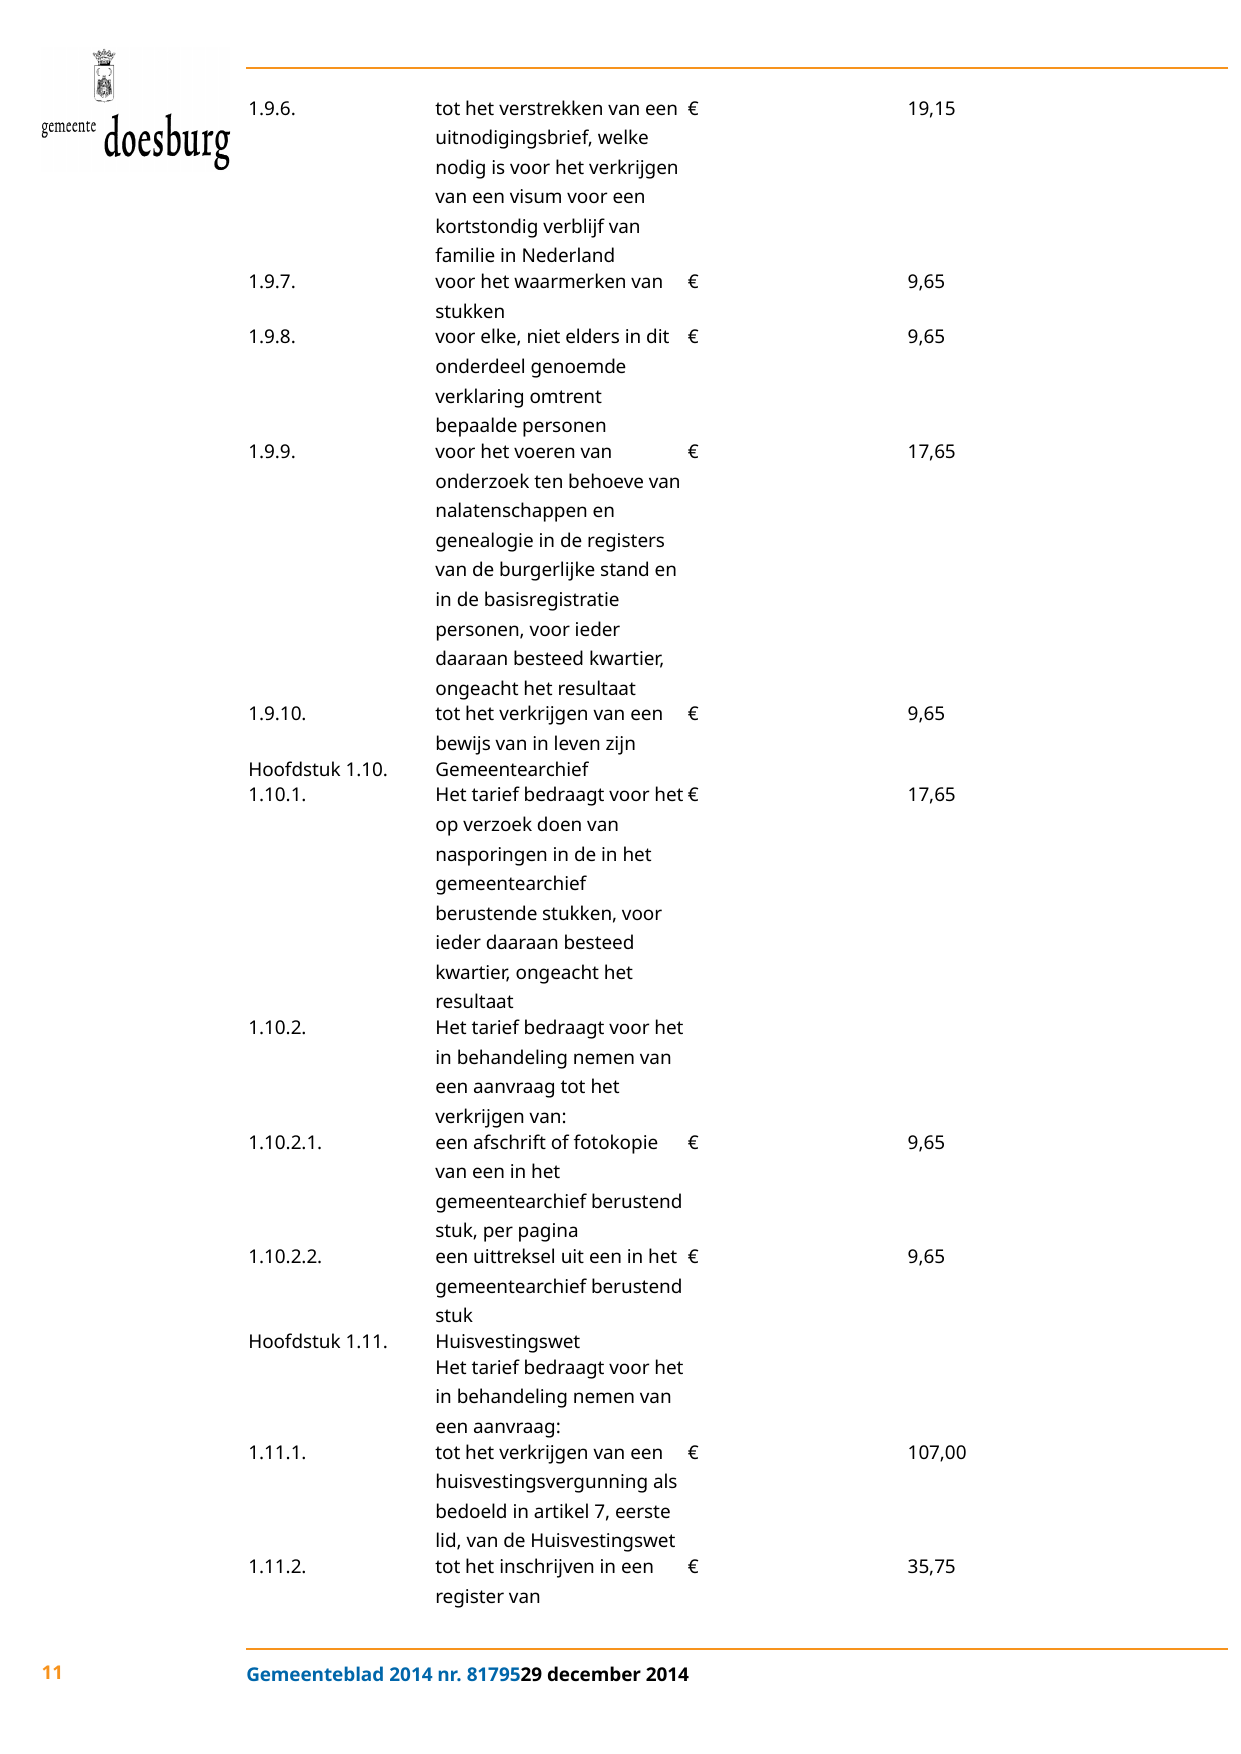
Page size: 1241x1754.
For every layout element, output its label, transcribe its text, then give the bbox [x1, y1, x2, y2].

table_cell Hoofdstuk 1.10. [248, 756, 435, 782]
table_cell [908, 1354, 1152, 1439]
table_cell tot het inschrijven in een register van [435, 1554, 688, 1609]
table_cell een uittreksel uit een in het gemeentearchief berustend stuk [435, 1244, 688, 1328]
table_cell € [688, 1244, 907, 1328]
table_cell [688, 1015, 907, 1129]
table_cell 9,65 [908, 1129, 1152, 1243]
table_cell [688, 1328, 907, 1354]
table_cell [688, 1354, 907, 1439]
picture [41, 47, 231, 172]
table_cell [248, 1354, 435, 1439]
table_cell € [688, 701, 907, 756]
table_cell 1.11.1. [248, 1439, 435, 1553]
table_cell 9,65 [908, 701, 1152, 756]
table_cell [908, 1328, 1152, 1354]
table_cell 35,75 [908, 1554, 1152, 1609]
table_cell 1.10.2. [248, 1015, 435, 1129]
table_cell voor het waarmerken van stukken [435, 269, 688, 324]
table_cell [908, 1015, 1152, 1129]
table_cell 1.11.2. [248, 1554, 435, 1609]
table_cell 17,65 [908, 782, 1152, 1014]
table_cell voor elke, niet elders in dit onderdeel genoemde verklaring omtrent bepaalde personen [435, 324, 688, 438]
table_cell [688, 756, 907, 782]
table_cell 1.9.7. [248, 269, 435, 324]
table_cell € [688, 438, 907, 701]
table_cell 1.9.10. [248, 701, 435, 756]
table_cell 1.10.2.1. [248, 1129, 435, 1243]
table_cell 1.10.1. [248, 782, 435, 1014]
table_cell € [688, 1129, 907, 1243]
table_cell € [688, 324, 907, 438]
table_cell € [688, 1554, 907, 1609]
table_cell 19,15 [908, 95, 1152, 268]
table_cell € [688, 782, 907, 1014]
table_cell [908, 756, 1152, 782]
table_cell Huisvestingswet [435, 1328, 688, 1354]
table_cell een afschrift of fotokopie van een in het gemeentearchief berustend stuk, per pagina [435, 1129, 688, 1243]
table_cell tot het verstrekken van een uitnodigingsbrief, welke nodig is voor het verkrijgen van een visum voor een kortstondig verblijf van familie in Nederland [435, 95, 688, 268]
table_cell € [688, 95, 907, 268]
table_cell € [688, 1439, 907, 1553]
table_cell 9,65 [908, 1244, 1152, 1328]
table_cell Gemeentearchief [435, 756, 688, 782]
table_cell € [688, 269, 907, 324]
table_cell Hoofdstuk 1.11. [248, 1328, 435, 1354]
table_cell 1.10.2.2. [248, 1244, 435, 1328]
table_cell 17,65 [908, 438, 1152, 701]
table_cell 9,65 [908, 269, 1152, 324]
table_cell tot het verkrijgen van een bewijs van in leven zijn [435, 701, 688, 756]
table_cell Het tarief bedraagt voor het op verzoek doen van nasporingen in de in het gemeentearchief berustende stukken, voor ieder daaraan besteed kwartier, ongeacht het resultaat [435, 782, 688, 1014]
table_cell 107,00 [908, 1439, 1152, 1553]
table_cell Het tarief bedraagt voor het in behandeling nemen van een aanvraag: [435, 1354, 688, 1439]
table_cell 1.9.6. [248, 95, 435, 268]
table_cell tot het verkrijgen van een huisvestingsvergunning als bedoeld in artikel 7, eerste lid, van de Huisvestingswet [435, 1439, 688, 1553]
table_cell Het tarief bedraagt voor het in behandeling nemen van een aanvraag tot het verkrijgen van: [435, 1015, 688, 1129]
table_cell voor het voeren van onderzoek ten behoeve van nalatenschappen en genealogie in de registers van de burgerlijke stand en in de basisregistratie personen, voor ieder daaraan besteed kwartier, ongeacht het resultaat [435, 438, 688, 701]
table_cell 1.9.9. [248, 438, 435, 701]
table_cell 9,65 [908, 324, 1152, 438]
table_cell 1.9.8. [248, 324, 435, 438]
